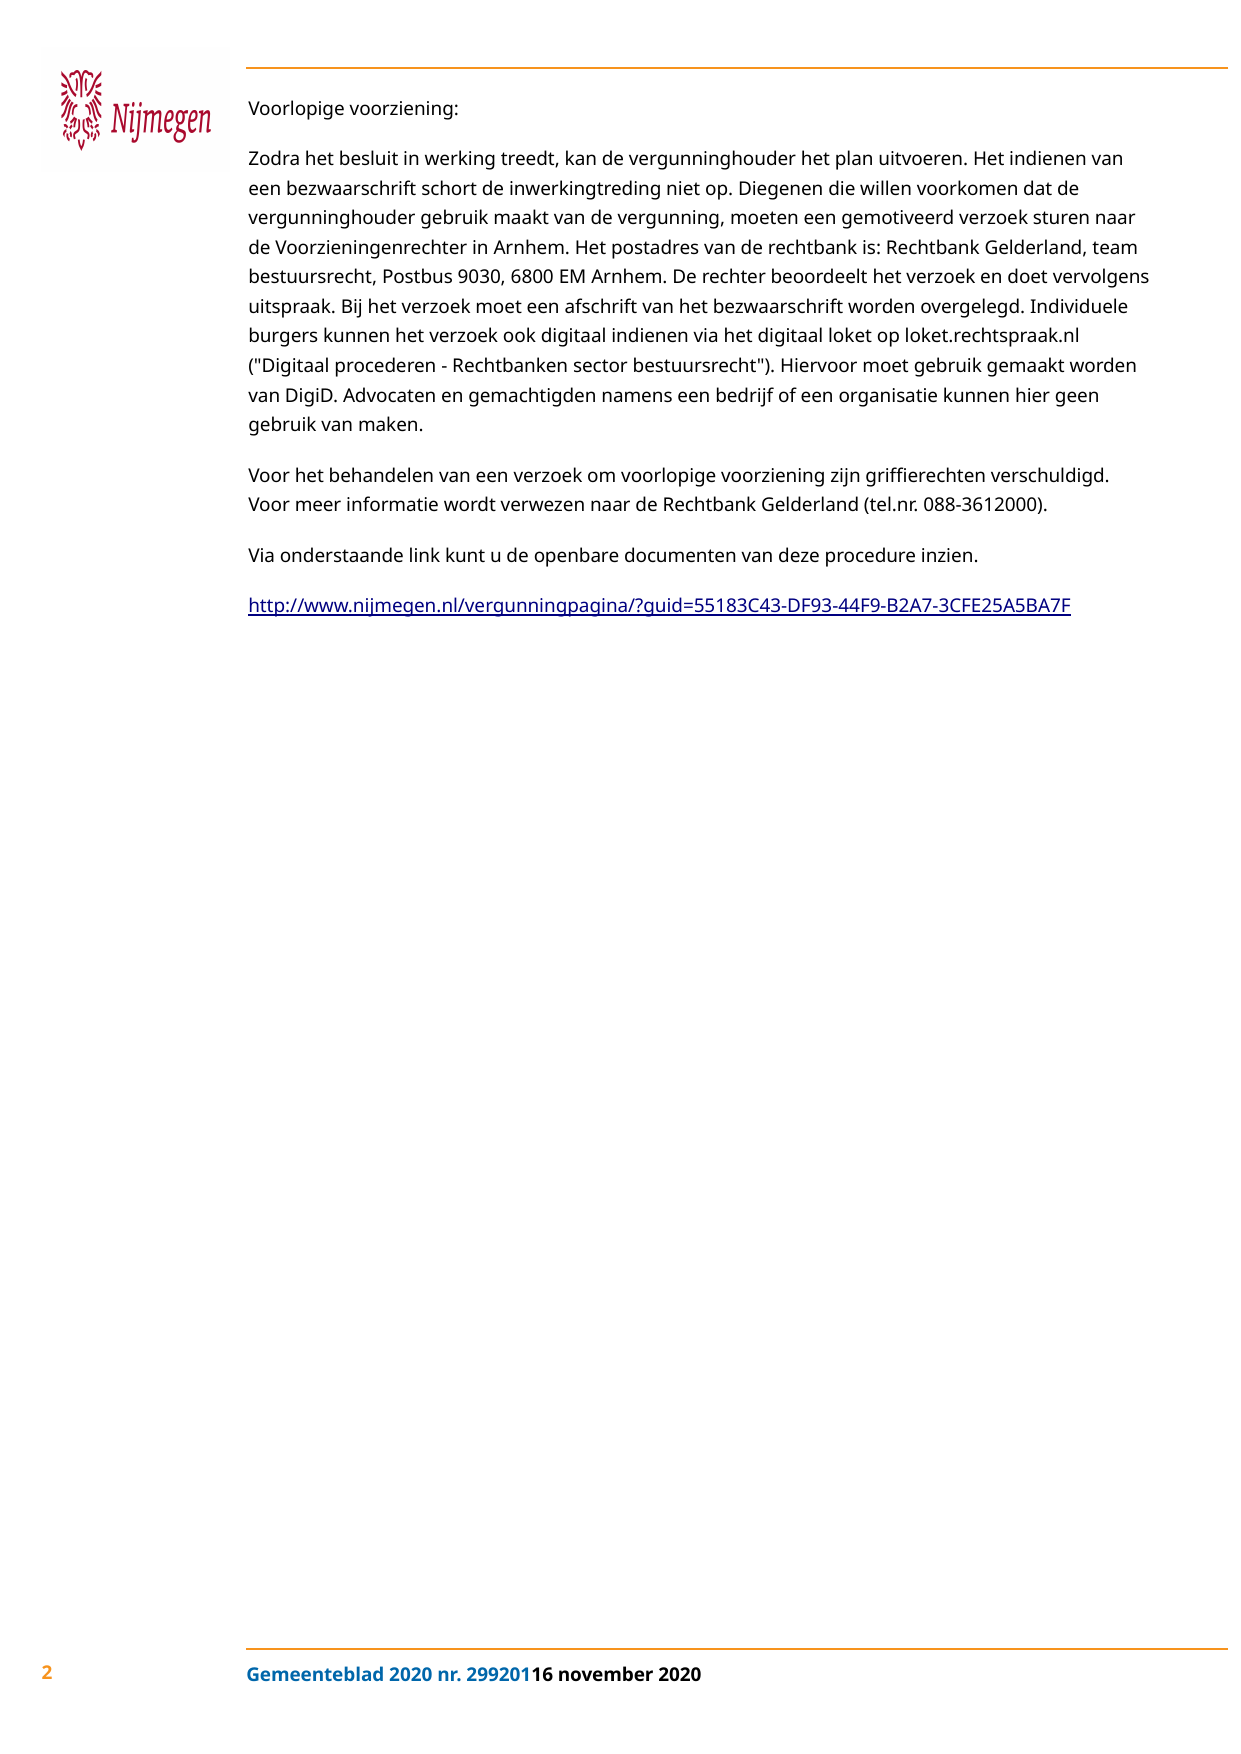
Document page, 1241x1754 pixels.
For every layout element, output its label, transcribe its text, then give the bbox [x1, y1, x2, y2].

text Zodra het besluit in werking treedt, kan de vergunninghouder het plan uitvoeren. Het indienen van een bezwaarschrift schort de inwerkingtreding niet op. Diegenen die willen voorkomen dat de vergunninghouder gebruik maakt van de vergunning, moeten een gemotiveerd verzoek sturen naar de Voorzieningenrechter in Arnhem. Het postadres van de rechtbank is: Rechtbank Gelderland, team bestuursrecht, Postbus 9030, 6800 EM Arnhem. De rechter beoordeelt het verzoek en doet vervolgens uitspraak. Bij het verzoek moet een afschrift van het bezwaarschrift worden overgelegd. Individuele burgers kunnen het verzoek ook digitaal indienen via het digitaal loket op loket.rechtspraak.nl ("Digitaal procederen - Rechtbanken sector bestuursrecht"). Hiervoor moet gebruik gemaakt worden van DigiD. Advocaten en gemachtigden namens een bedrijf of een organisatie kunnen hier geen gebruik van maken. [248, 145, 1152, 437]
picture [41, 47, 231, 172]
text Voor het behandelen van een verzoek om voorlopige voorziening zijn griffierechten verschuldigd. Voor meer informatie wordt verwezen naar de Rechtbank Gelderland (tel.nr. 088-3612000). [248, 462, 1152, 517]
text Via onderstaande link kunt u de openbare documenten van deze procedure inzien. [248, 542, 1152, 568]
text Voorlopige voorziening: [248, 95, 1152, 121]
text http://www.nijmegen.nl/vergunningpagina/?guid=55183C43-DF93-44F9-B2A7-3CFE25A5BA7F [248, 592, 1152, 618]
